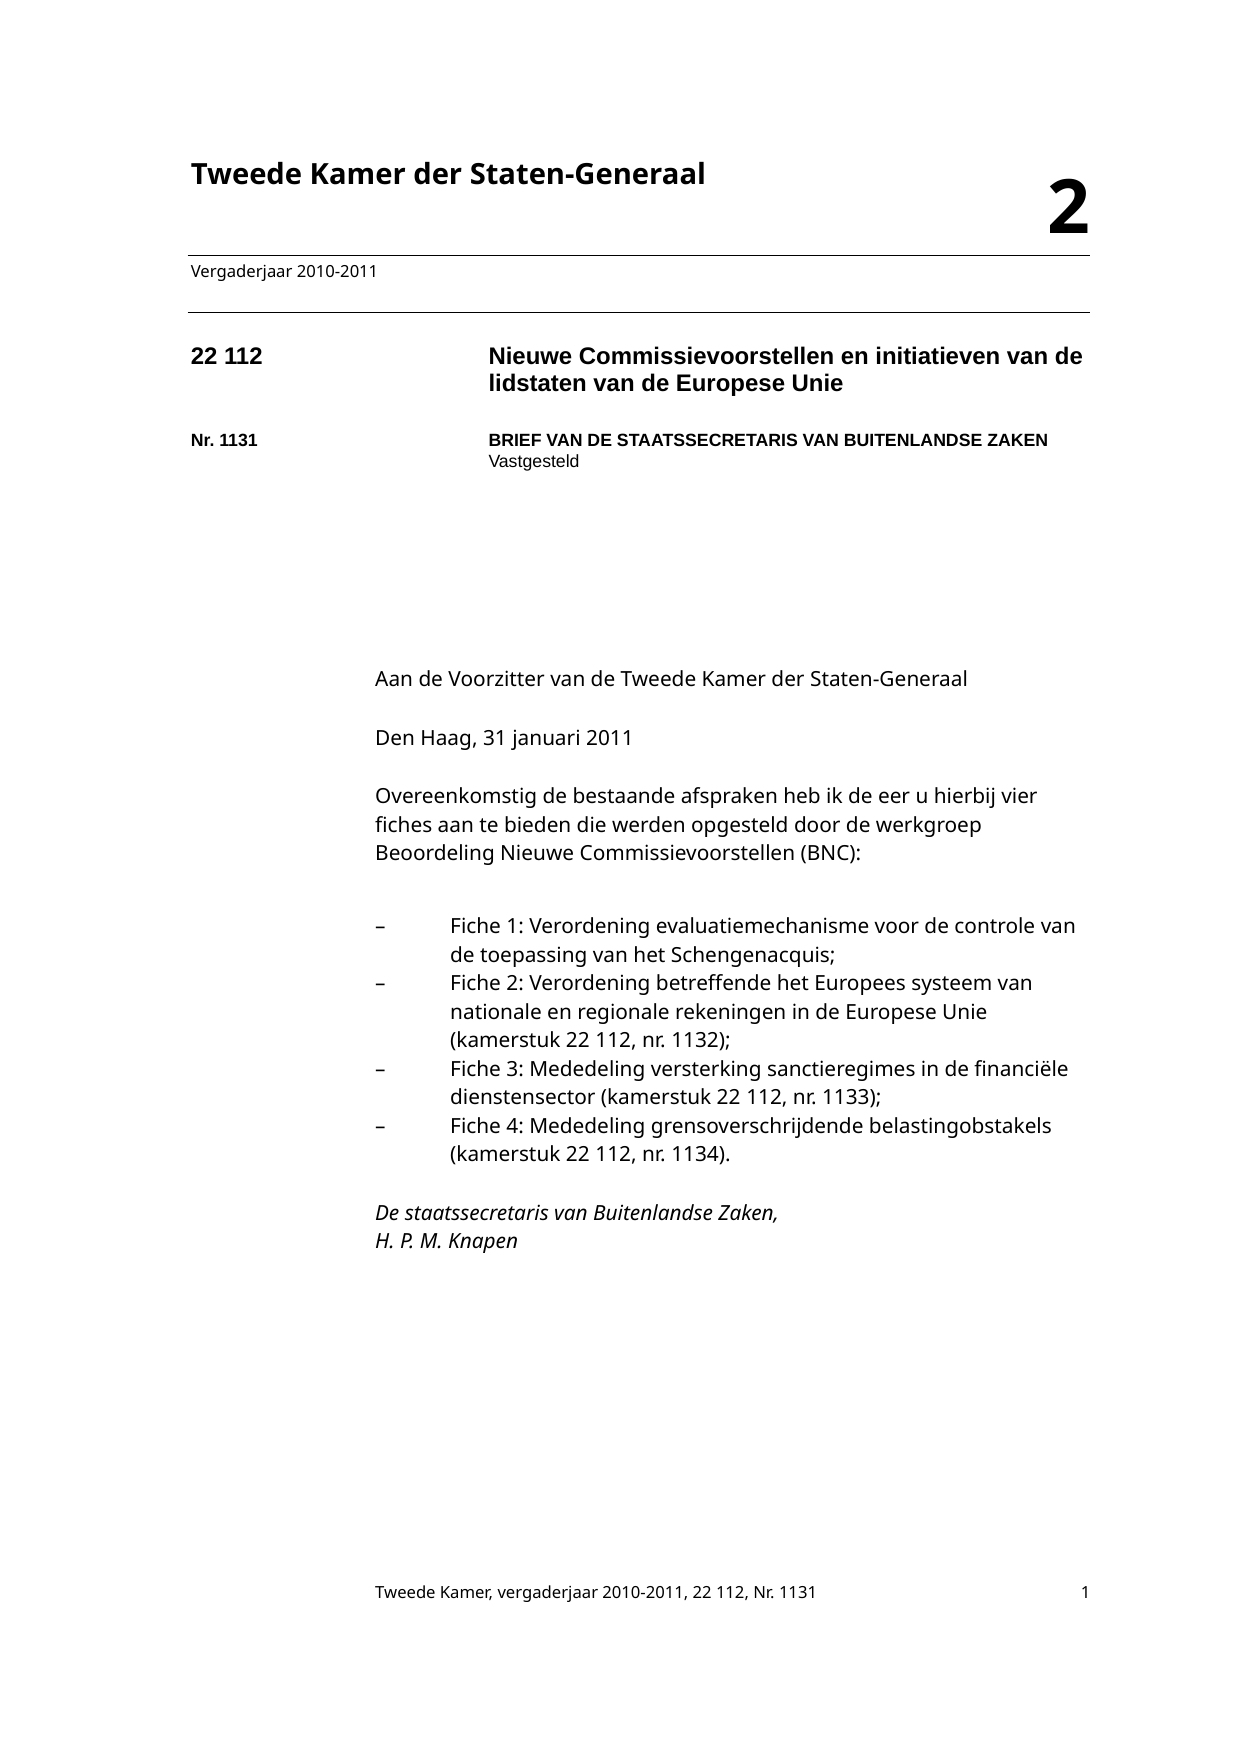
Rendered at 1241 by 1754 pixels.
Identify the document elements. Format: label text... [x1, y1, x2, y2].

text Aan de Voorzitter van de Tweede Kamer der Staten-Generaal [375, 664, 1090, 693]
table_header Tweede Kamer der Staten-Generaal [188, 150, 909, 255]
table_cell [188, 313, 485, 339]
list Fiche 4: Mededeling grensoverschrijdende belastingobstakels (kamerstuk 22 112, nr. 1134). [375, 1111, 1090, 1168]
table_header 2 [910, 150, 1090, 255]
list Fiche 3: Mededeling versterking sanctieregimes in de financiële dienstensector (kamerstuk 22 112, nr. 1133); [375, 1054, 1090, 1111]
list Fiche 1: Verordening evaluatiemechanisme voor de controle van de toepassing van het Schengenacquis; [375, 912, 1090, 968]
table_cell Vergaderjaar 2010-2011 [188, 256, 485, 312]
table_cell 22 112 [188, 339, 485, 427]
list Fiche 2: Verordening betreffende het Europees systeem van nationale en regionale rekeningen in de Europese Unie (kamerstuk 22 112, nr. 1132); [375, 968, 1090, 1054]
text H. P. M. Knapen [375, 1226, 1090, 1254]
table_cell [485, 313, 1090, 339]
table_cell Nieuwe Commissievoorstellen en initiatieven van de lidstaten van de Europese Unie [485, 339, 1090, 427]
table_cell [485, 256, 1090, 312]
text Den Haag, 31 januari 2011 [375, 723, 1090, 751]
text De staatssecretaris van Buitenlandse Zaken, [375, 1198, 1090, 1226]
table_cell Nr. 1131 [188, 427, 485, 546]
text Overeenkomstig de bestaande afspraken heb ik de eer u hierbij vier fiches aan te bieden die werden opgesteld door de werkgroep Beoordeling Nieuwe Commissievoorstellen (BNC): [375, 781, 1090, 867]
table_cell BRIEF VAN DE STAATSSECRETARIS VAN BUITENLANDSE ZAKEN Vastgesteld [485, 427, 1090, 546]
